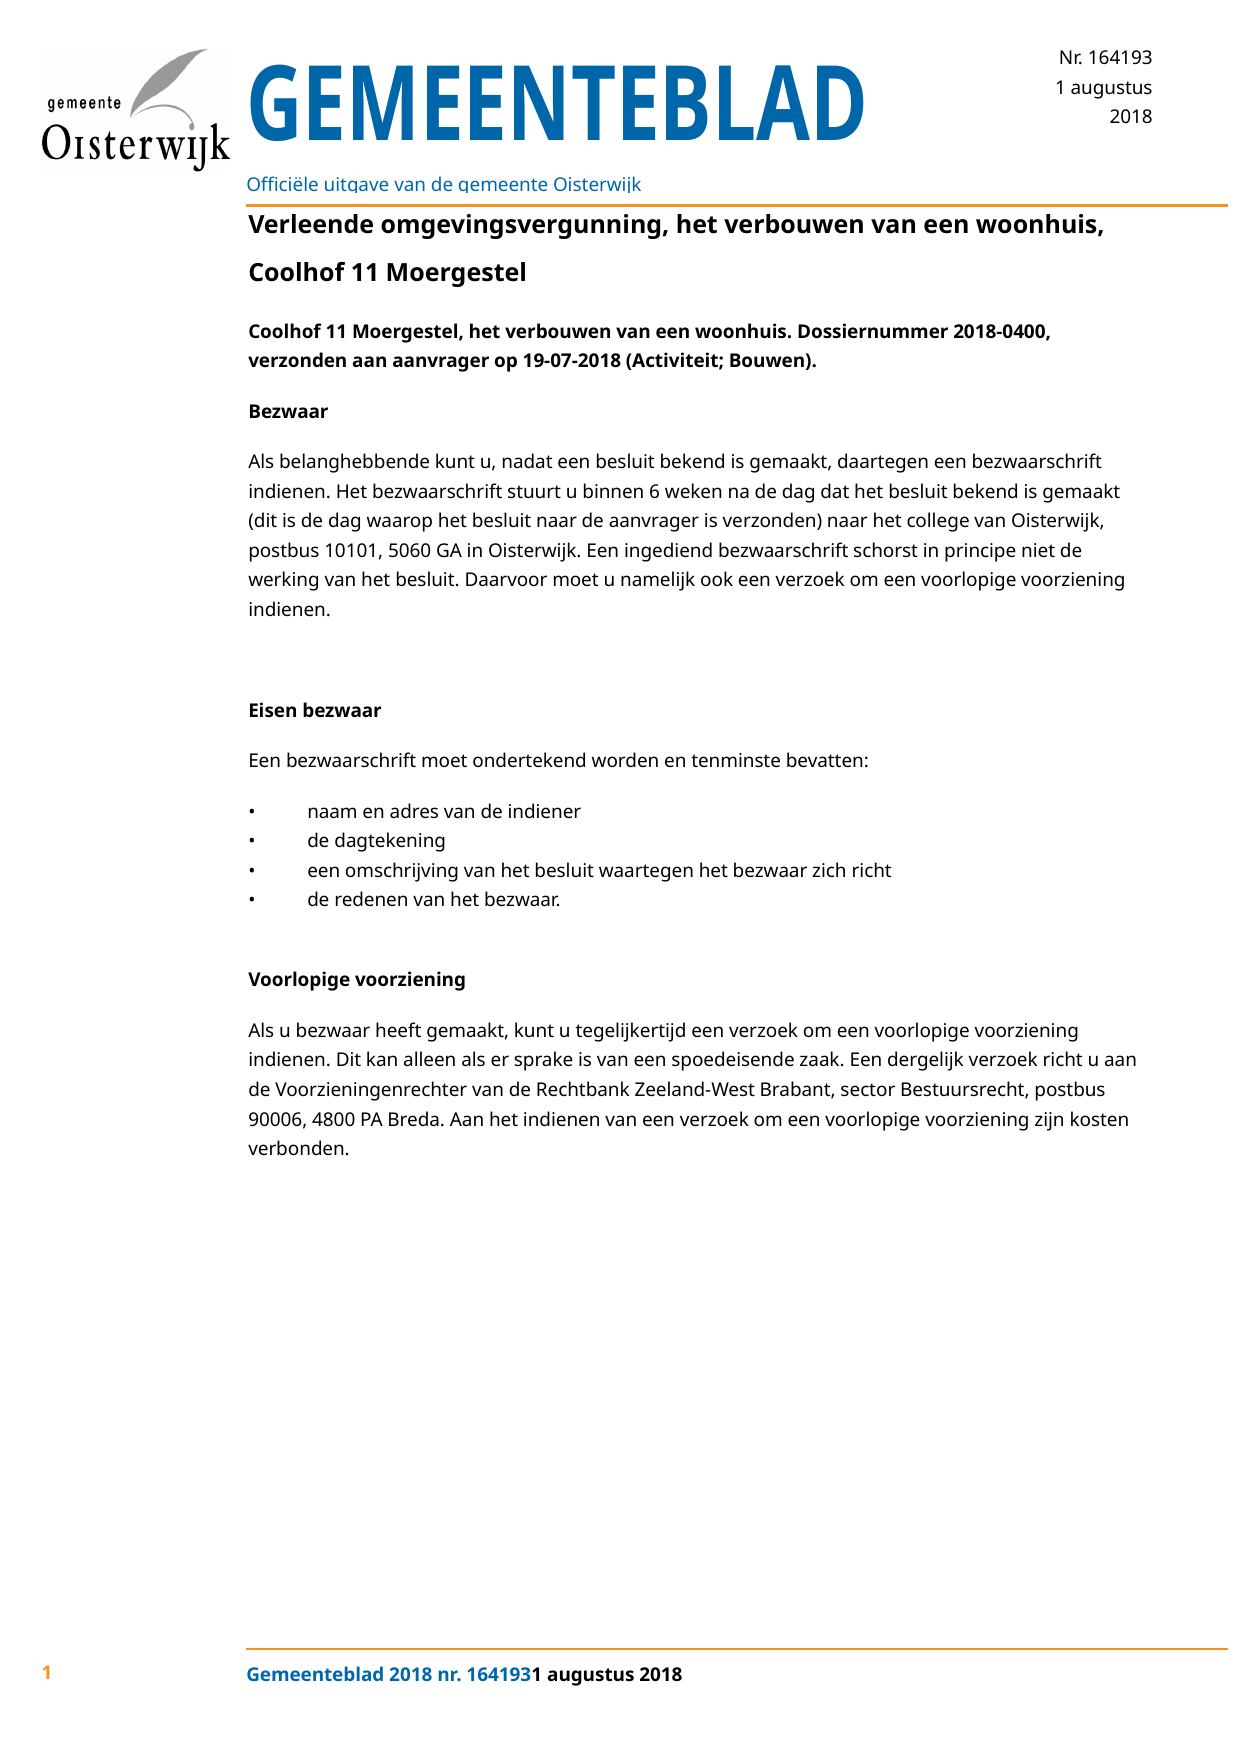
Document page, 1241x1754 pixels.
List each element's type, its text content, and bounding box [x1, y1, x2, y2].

text Voorlopige voorziening [248, 967, 1152, 992]
list de redenen van het bezwaar. [248, 887, 1152, 912]
text Bezwaar [248, 398, 1152, 424]
list de dagtekening [248, 827, 1152, 853]
text Verleende omgevingsvergunning, het verbouwen van een woonhuis, Coolhof 11 Moergestel [248, 207, 1152, 288]
picture [41, 47, 231, 172]
text Als belanghebbende kunt u, nadat een besluit bekend is gemaakt, daartegen een bezwaarschrift indienen. Het bezwaarschrift stuurt u binnen 6 weken na de dag dat het besluit bekend is gemaakt (dit is de dag waarop het besluit naar de aanvrager is verzonden) naar het college van Oisterwijk, postbus 10101, 5060 GA in Oisterwijk. Een ingediend bezwaarschrift schorst in principe niet de werking van het besluit. Daarvoor moet u namelijk ook een verzoek om een voorlopige voorziening indienen. [248, 448, 1152, 622]
text Als u bezwaar heeft gemaakt, kunt u tegelijkertijd een verzoek om een voorlopige voorziening indienen. Dit kan alleen als er sprake is van een spoedeisende zaak. Een dergelijk verzoek richt u aan de Voorzieningenrechter van de Rechtbank Zeeland-West Brabant, sector Bestuursrecht, postbus 90006, 4800 PA Breda. Aan het indienen van een verzoek om een voorlopige voorziening zijn kosten verbonden. [248, 1017, 1152, 1161]
list een omschrijving van het besluit waartegen het bezwaar zich richt [248, 857, 1152, 883]
text Coolhof 11 Moergestel, het verbouwen van een woonhuis. Dossiernummer 2018-0400, verzonden aan aanvrager op 19-07-2018 (Activiteit; Bouwen). [248, 318, 1152, 373]
text Een bezwaarschrift moet ondertekend worden en tenminste bevatten: [248, 747, 1152, 773]
text Eisen bezwaar [248, 697, 1152, 723]
list naam en adres van de indiener [248, 798, 1152, 824]
